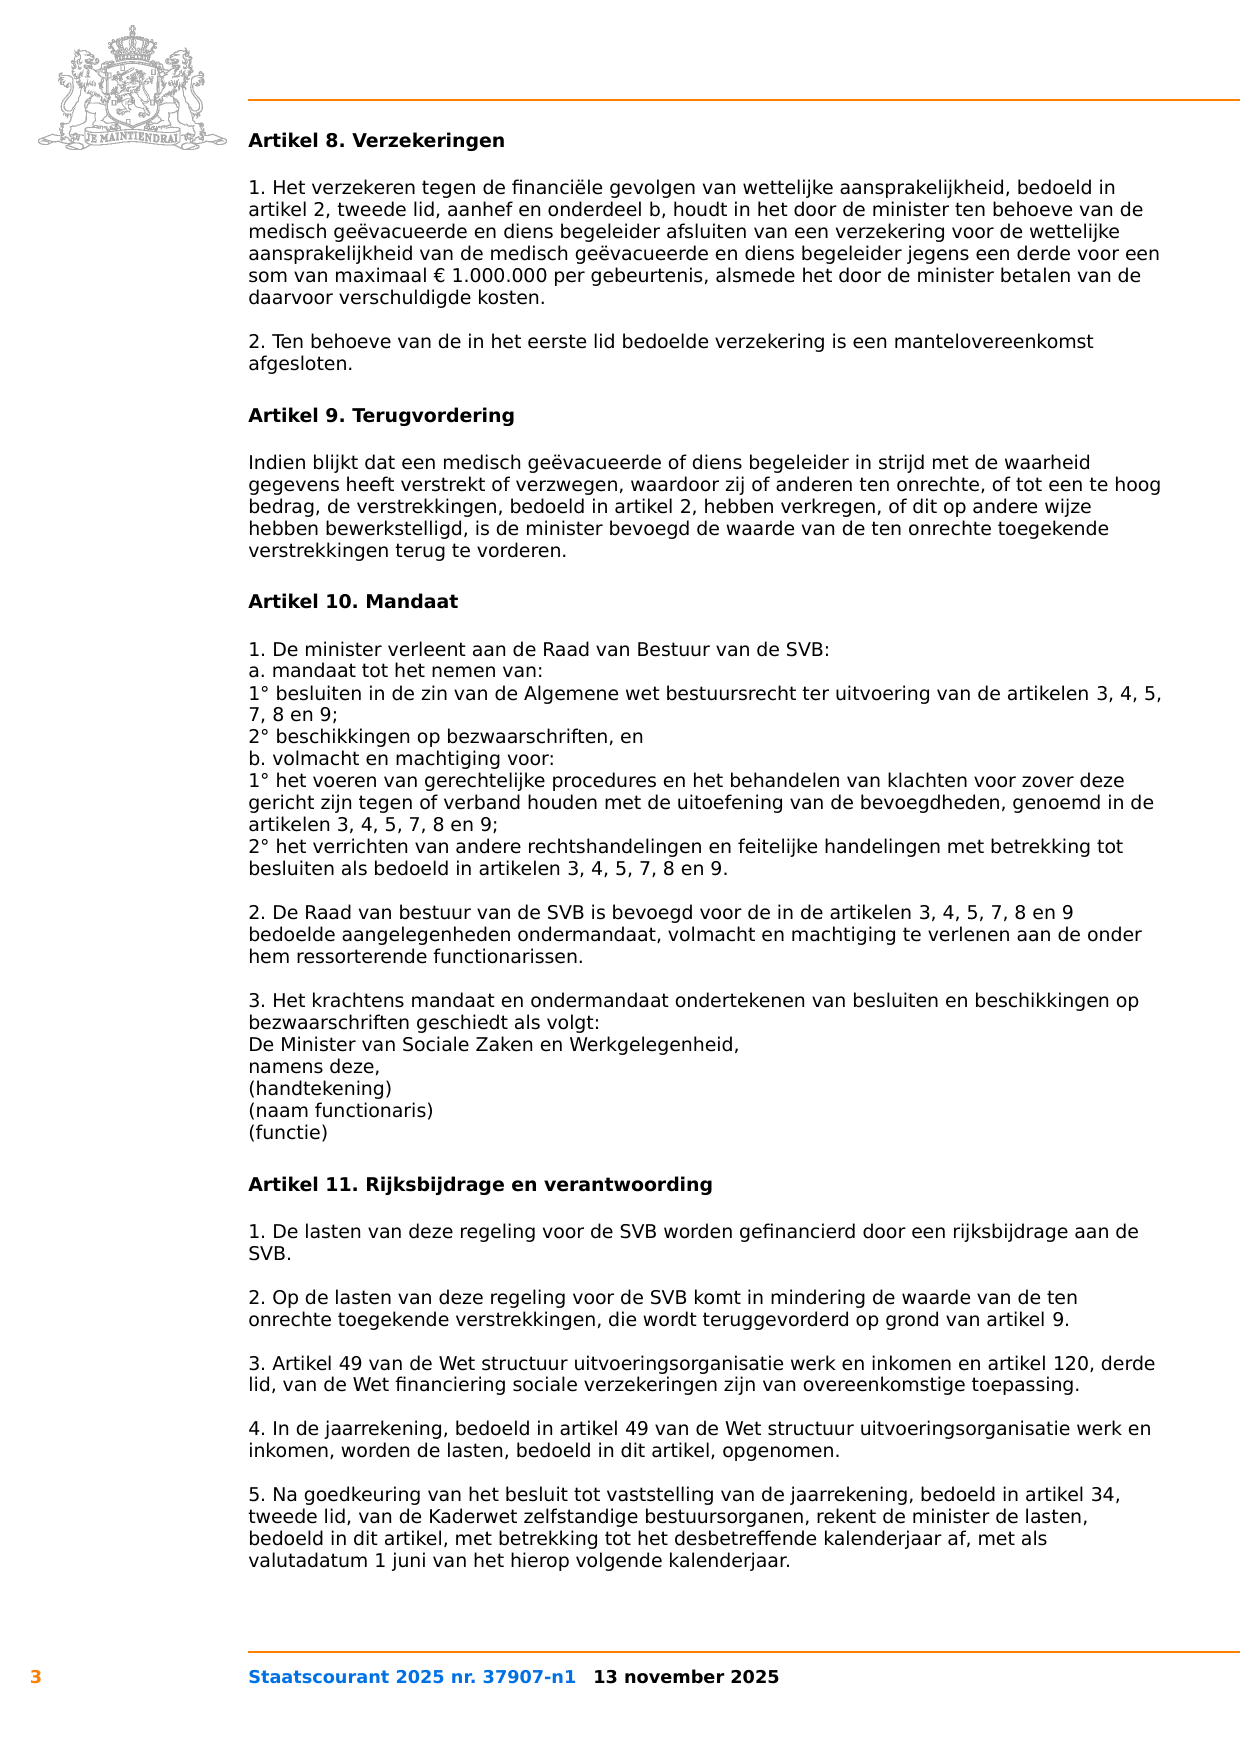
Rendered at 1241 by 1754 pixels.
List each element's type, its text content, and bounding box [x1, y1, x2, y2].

text 1. De minister verleent aan de Raad van Bestuur van de SVB: [248, 638, 1163, 660]
text b. volmacht en machtiging voor: [248, 748, 1163, 770]
text Indien blijkt dat een medisch geëvacueerde of diens begeleider in strijd met de waarheid gegevens heeft verstrekt of verzwegen, waardoor zij of anderen ten onrechte, of tot een te hoog bedrag, de verstrekkingen, bedoeld in artikel 2, hebben verkregen, of dit op andere wijze hebben bewerkstelligd, is de minister bevoegd de waarde van de ten onrechte toegekende verstrekkingen terug te vorderen. [248, 452, 1163, 561]
text a. mandaat tot het nemen van: [248, 660, 1163, 682]
text 1° het voeren van gerechtelijke procedures en het behandelen van klachten voor zover deze gericht zijn tegen of verband houden met de uitoefening van de bevoegdheden, genoemd in de artikelen 3, 4, 5, 7, 8 en 9; [248, 770, 1163, 836]
text 4. In de jaarrekening, bedoeld in artikel 49 van de Wet structuur uitvoeringsorganisatie werk en inkomen, worden de lasten, bedoeld in dit artikel, opgenomen. [248, 1418, 1163, 1462]
text 2. Op de lasten van deze regeling voor de SVB komt in mindering de waarde van de ten onrechte toegekende verstrekkingen, die wordt teruggevorderd op grond van artikel 9. [248, 1287, 1163, 1331]
text 5. Na goedkeuring van het besluit tot vaststelling van de jaarrekening, bedoeld in artikel 34, tweede lid, van de Kaderwet zelfstandige bestuursorganen, rekent de minister de lasten, bedoeld in dit artikel, met betrekking tot het desbetreffende kalenderjaar af, met als valutadatum 1 juni van het hierop volgende kalenderjaar. [248, 1484, 1163, 1572]
text 2° beschikkingen op bezwaarschriften, en [248, 726, 1163, 748]
subtitle Artikel 10. Mandaat [248, 591, 1163, 613]
subtitle Artikel 9. Terugvordering [248, 404, 1163, 427]
text 2° het verrichten van andere rechtshandelingen en feitelijke handelingen met betrekking tot besluiten als bedoeld in artikelen 3, 4, 5, 7, 8 en 9. [248, 836, 1163, 880]
subtitle Artikel 11. Rijksbijdrage en verantwoording [248, 1174, 1163, 1196]
text 1° besluiten in de zin van de Algemene wet bestuursrecht ter uitvoering van de artikelen 3, 4, 5, 7, 8 en 9; [248, 682, 1163, 726]
text 2. Ten behoeve van de in het eerste lid bedoelde verzekering is een mantelovereenkomst afgesloten. [248, 331, 1163, 374]
text 1. Het verzekeren tegen de financiële gevolgen van wettelijke aansprakelijkheid, bedoeld in artikel 2, tweede lid, aanhef en onderdeel b, houdt in het door de minister ten behoeve van de medisch geëvacueerde en diens begeleider afsluiten van een verzekering voor de wettelijke aansprakelijkheid van de medisch geëvacueerde en diens begeleider jegens een derde voor een som van maximaal € 1.000.000 per gebeurtenis, alsmede het door de minister betalen van de daarvoor verschuldigde kosten. [248, 177, 1163, 309]
text 3. Het krachtens mandaat en ondermandaat ondertekenen van besluiten en beschikkingen op bezwaarschriften geschiedt als volgt: [248, 990, 1163, 1034]
text (handtekening) [248, 1078, 1163, 1100]
text De Minister van Sociale Zaken en Werkgelegenheid, [248, 1034, 1163, 1056]
picture [38, 25, 227, 150]
text 3. Artikel 49 van de Wet structuur uitvoeringsorganisatie werk en inkomen en artikel 120, derde lid, van de Wet financiering sociale verzekeringen zijn van overeenkomstige toepassing. [248, 1352, 1163, 1396]
text 1. De lasten van deze regeling voor de SVB worden gefinancierd door een rijksbijdrage aan de SVB. [248, 1221, 1163, 1265]
text (functie) [248, 1122, 1163, 1144]
text (naam functionaris) [248, 1100, 1163, 1122]
subtitle Artikel 8. Verzekeringen [248, 130, 1163, 152]
text 2. De Raad van bestuur van de SVB is bevoegd voor de in de artikelen 3, 4, 5, 7, 8 en 9 bedoelde aangelegenheden ondermandaat, volmacht en machtiging te verlenen aan de onder hem ressorterende functionarissen. [248, 902, 1163, 968]
text namens deze, [248, 1056, 1163, 1078]
